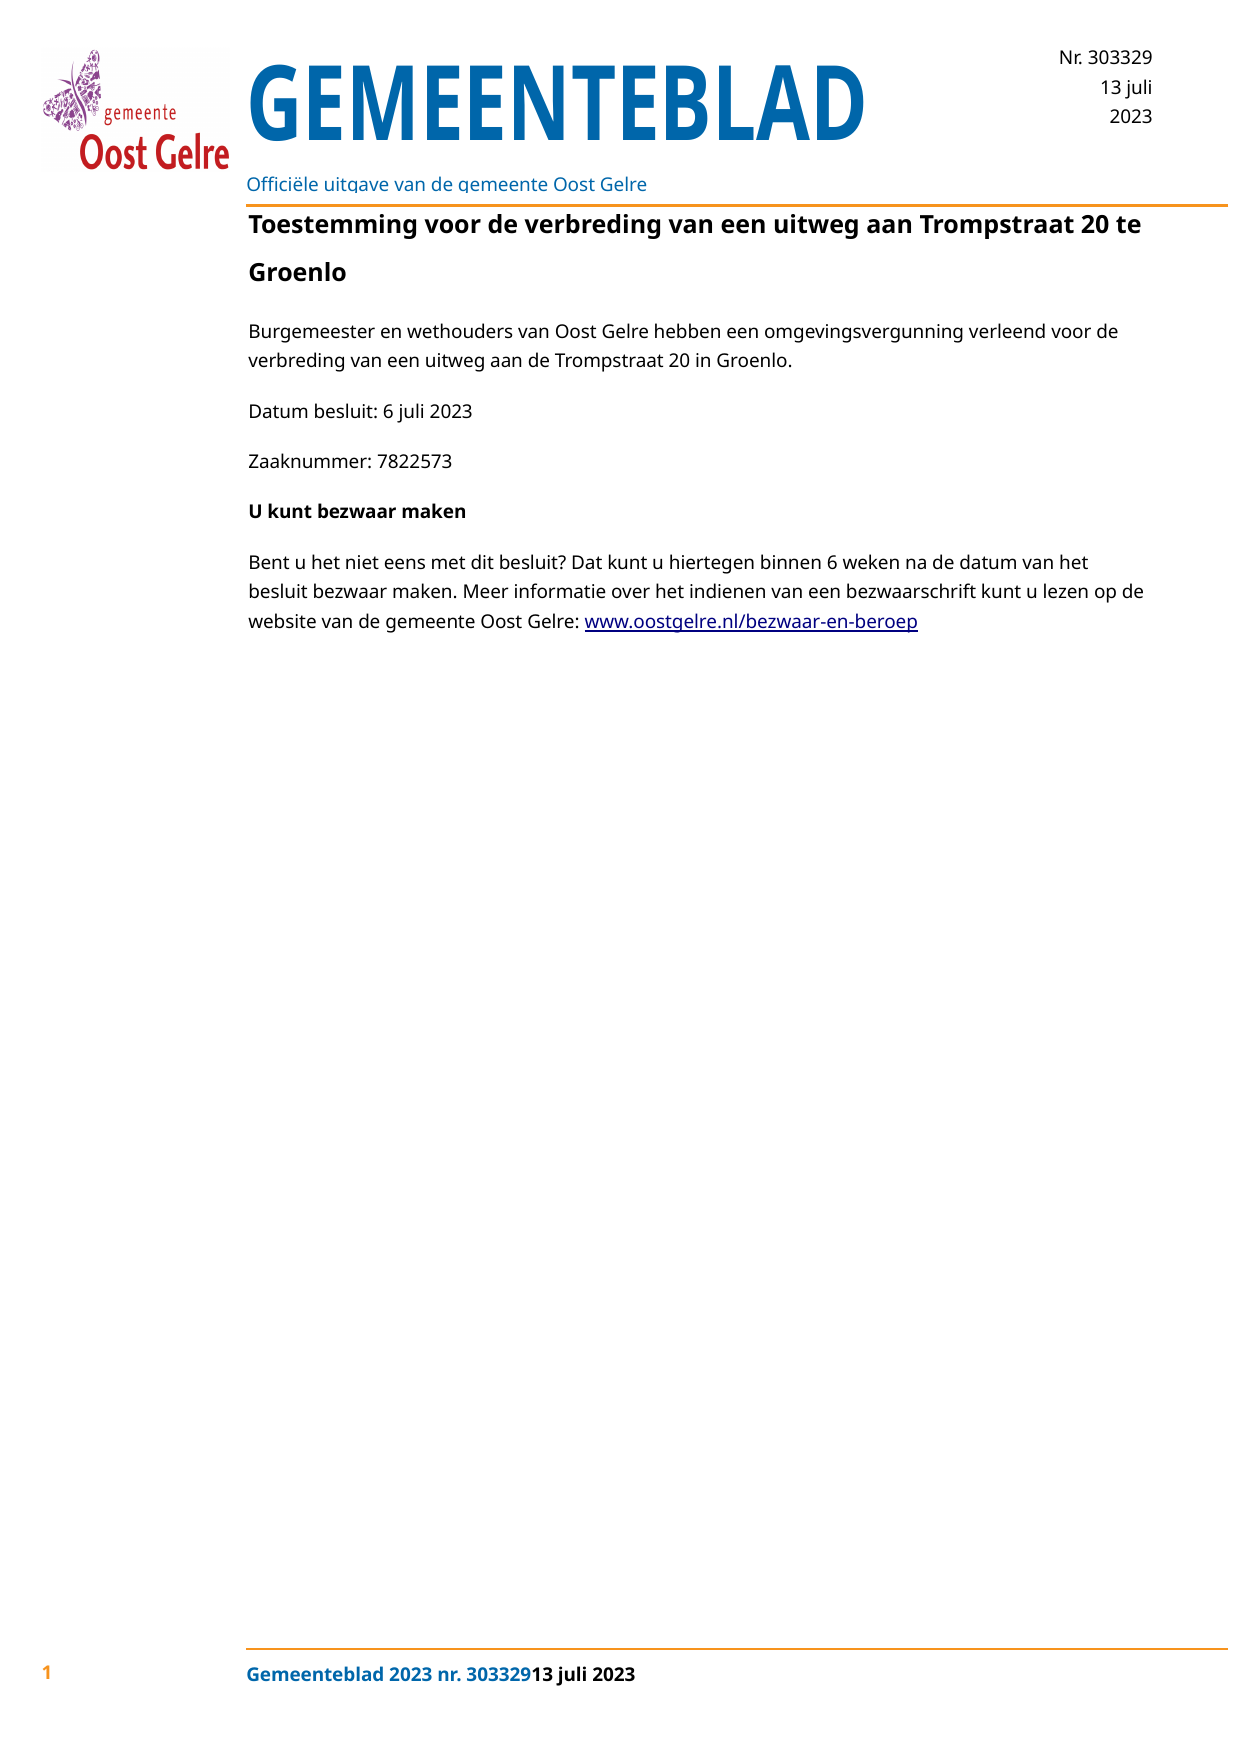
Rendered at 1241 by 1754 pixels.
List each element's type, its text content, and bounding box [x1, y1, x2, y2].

text Bent u het niet eens met dit besluit? Dat kunt u hiertegen binnen 6 weken na de datum van het besluit bezwaar maken. Meer informatie over het indienen van een bezwaarschrift kunt u lezen op de website van de gemeente Oost Gelre: www.oostgelre.nl/bezwaar-en-beroep [248, 549, 1152, 634]
text U kunt bezwaar maken [248, 499, 1152, 524]
text Datum besluit: 6 juli 2023 [248, 398, 1152, 424]
picture [41, 47, 231, 172]
text Toestemming voor de verbreding van een uitweg aan Trompstraat 20 te Groenlo [248, 207, 1152, 288]
text Burgemeester en wethouders van Oost Gelre hebben een omgevingsvergunning verleend voor de verbreding van een uitweg aan de Trompstraat 20 in Groenlo. [248, 318, 1152, 373]
text Zaaknummer: 7822573 [248, 448, 1152, 474]
